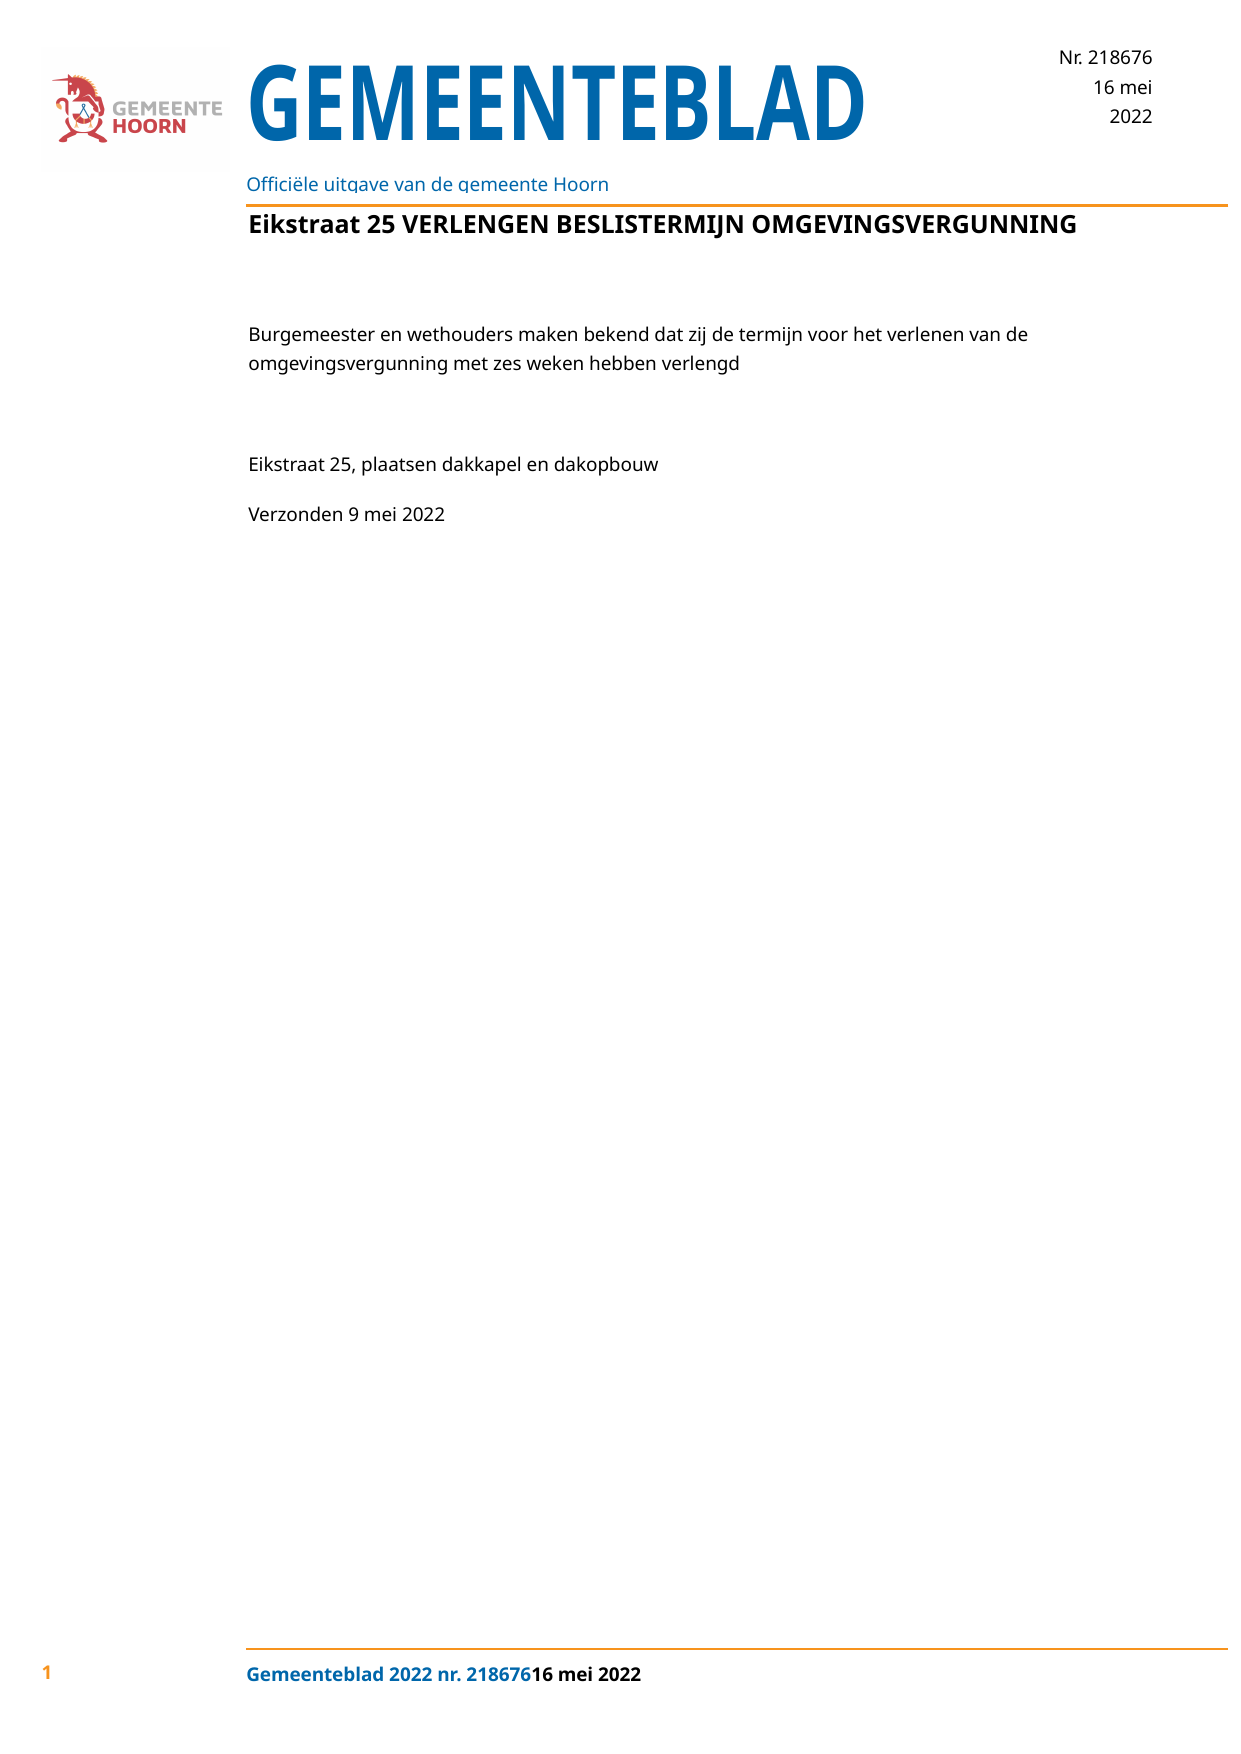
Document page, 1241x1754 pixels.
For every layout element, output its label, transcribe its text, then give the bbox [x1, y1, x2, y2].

text Eikstraat 25, plaatsen dakkapel en dakopbouw [248, 451, 1152, 477]
text Verzonden 9 mei 2022 [248, 502, 1152, 527]
picture [41, 47, 231, 172]
text Burgemeester en wethouders maken bekend dat zij de termijn voor het verlenen van de omgevingsvergunning met zes weken hebben verlengd [248, 321, 1152, 376]
text Eikstraat 25 VERLENGEN BESLISTERMIJN OMGEVINGSVERGUNNING [248, 207, 1152, 241]
